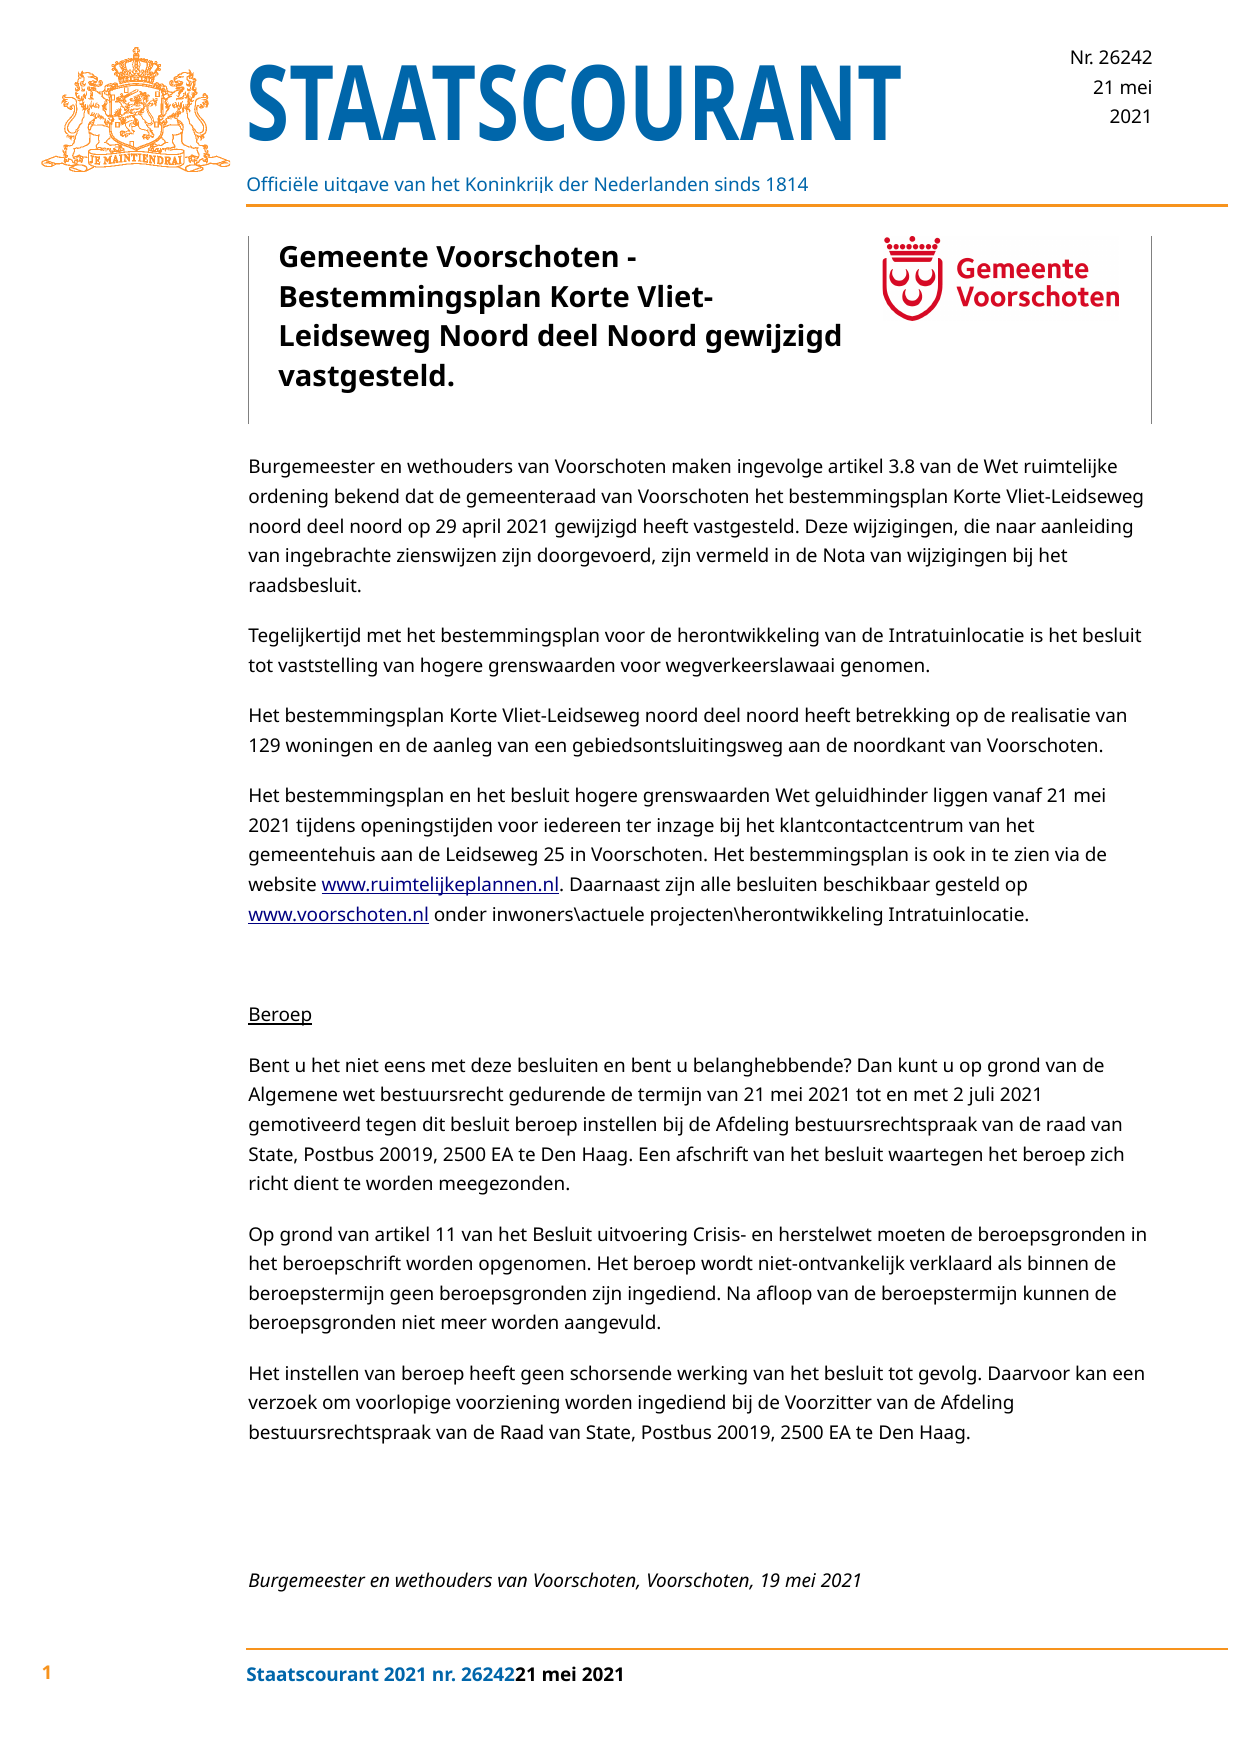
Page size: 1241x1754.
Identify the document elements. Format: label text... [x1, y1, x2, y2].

text Het instellen van beroep heeft geen schorsende werking van het besluit tot gevolg. Daarvoor kan een verzoek om voorlopige voorziening worden ingediend bij de Voorzitter van de Afdeling bestuursrechtspraak van de Raad van State, Postbus 20019, 2500 EA te Den Haag. [248, 1360, 1152, 1445]
text Het bestemmingsplan en het besluit hogere grenswaarden Wet geluidhinder liggen vanaf 21 mei 2021 tijdens openingstijden voor iedereen ter inzage bij het klantcontactcentrum van het gemeentehuis aan de Leidseweg 25 in Voorschoten. Het bestemmingsplan is ook in te zien via de website www.ruimtelijkeplannen.nl. Daarnaast zijn alle besluiten beschikbaar gesteld op www.voorschoten.nl onder inwoners\actuele projecten\herontwikkeling Intratuinlocatie. [248, 782, 1152, 926]
picture [882, 236, 1119, 321]
text Beroep [248, 1002, 1152, 1027]
table_header [850, 236, 1151, 424]
text Bent u het niet eens met deze besluiten en bent u belanghebbende? Dan kunt u op grond van de Algemene wet bestuursrecht gedurende de termijn van 21 mei 2021 tot en met 2 juli 2021 gemotiveerd tegen dit besluit beroep instellen bij de Afdeling bestuursrechtspraak van de raad van State, Postbus 20019, 2500 EA te Den Haag. Een afschrift van het besluit waartegen het beroep zich richt dient te worden meegezonden. [248, 1052, 1152, 1196]
table_header Gemeente Voorschoten - Bestemmingsplan Korte Vliet-Leidseweg Noord deel Noord gewijzigd vastgesteld. [249, 236, 850, 424]
text Tegelijkertijd met het bestemmingsplan voor de herontwikkeling van de Intratuinlocatie is het besluit tot vaststelling van hogere grenswaarden voor wegverkeerslawaai genomen. [248, 622, 1152, 678]
text Burgemeester en wethouders van Voorschoten, Voorschoten, 19 mei 2021 [248, 1568, 1152, 1593]
text Burgemeester en wethouders van Voorschoten maken ingevolge artikel 3.8 van de Wet ruimtelijke ordening bekend dat de gemeenteraad van Voorschoten het bestemmingsplan Korte Vliet-Leidseweg noord deel noord op 29 april 2021 gewijzigd heeft vastgesteld. Deze wijzigingen, die naar aanleiding van ingebrachte zienswijzen zijn doorgevoerd, zijn vermeld in de Nota van wijzigingen bij het raadsbesluit. [248, 454, 1152, 598]
picture [41, 47, 231, 172]
text Op grond van artikel 11 van het Besluit uitvoering Crisis- en herstelwet moeten de beroepsgronden in het beroepschrift worden opgenomen. Het beroep wordt niet-ontvankelijk verklaard als binnen de beroepstermijn geen beroepsgronden zijn ingediend. Na afloop van de beroepstermijn kunnen de beroepsgronden niet meer worden aangevuld. [248, 1221, 1152, 1335]
text Het bestemmingsplan Korte Vliet-Leidseweg noord deel noord heeft betrekking op de realisatie van 129 woningen en de aanleg van een gebiedsontsluitingsweg aan de noordkant van Voorschoten. [248, 702, 1152, 758]
